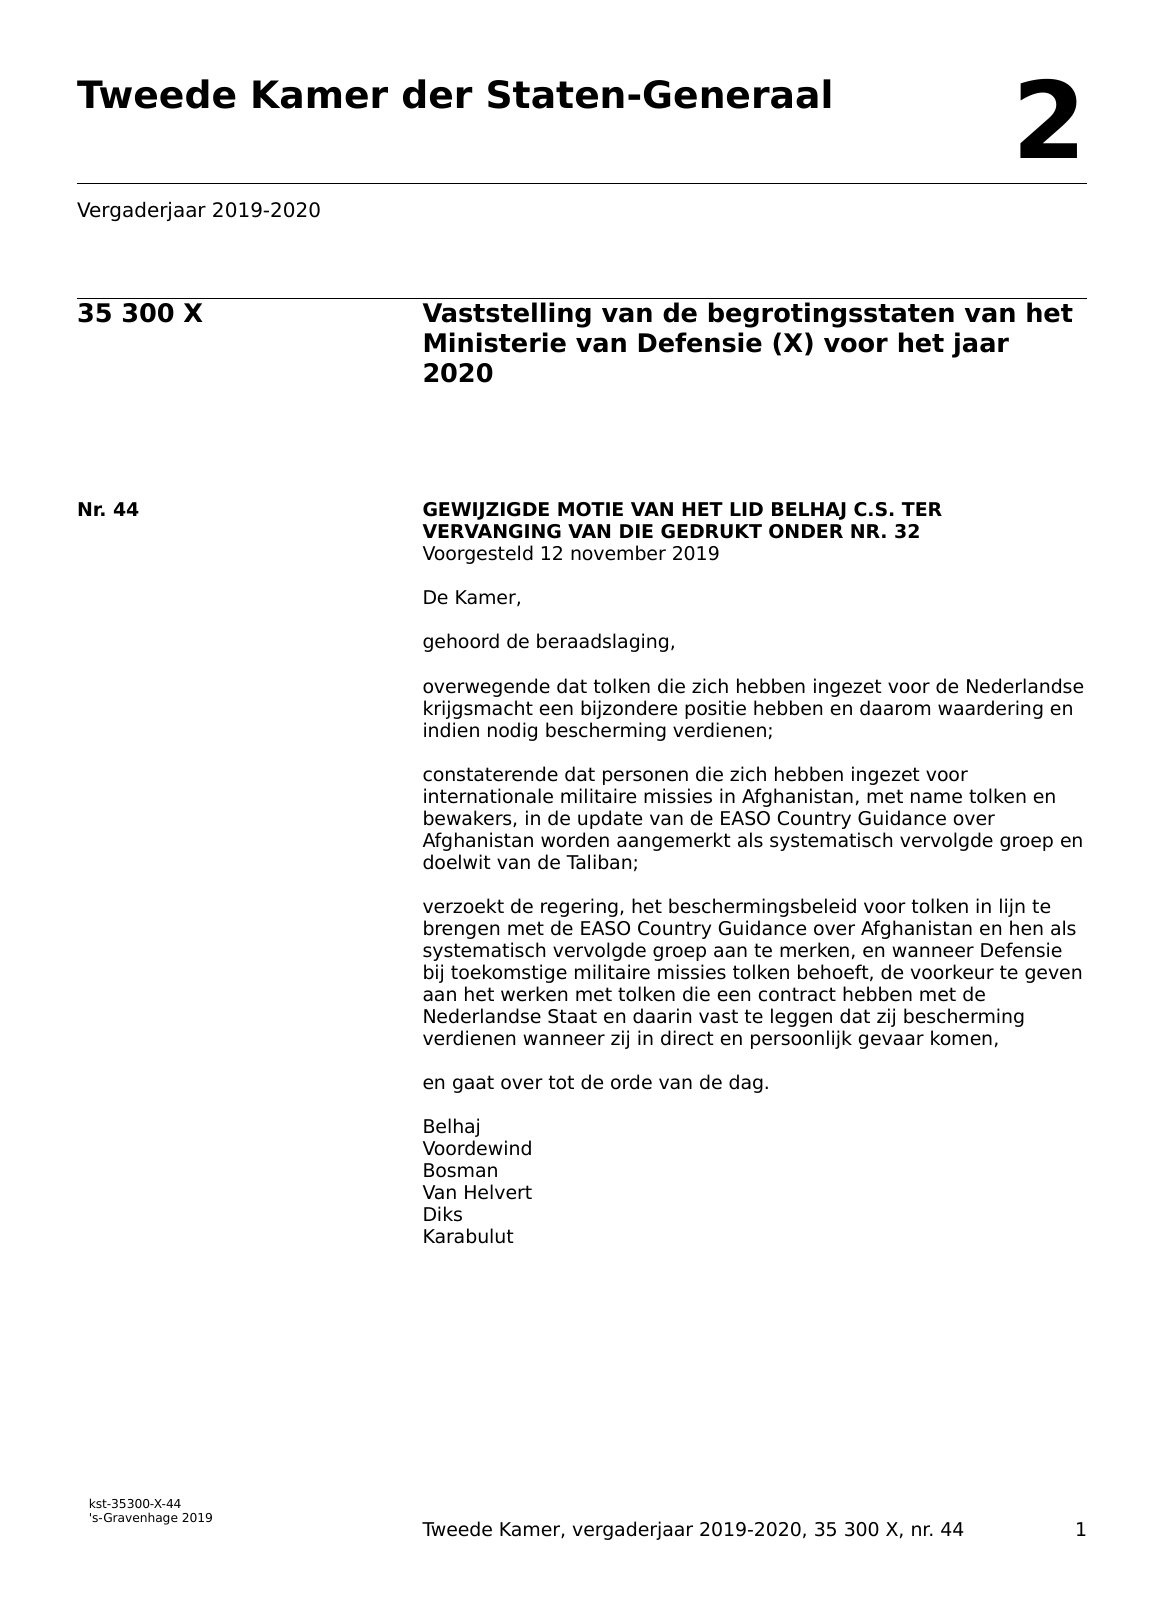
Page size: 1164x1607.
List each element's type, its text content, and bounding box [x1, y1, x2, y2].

text 's-Gravenhage 2019 [88, 1511, 323, 1525]
table_header 2 [886, 59, 1087, 183]
subtitle Nr. 44 GEWIJZIGDE MOTIE VAN HET LID BELHAJ C.S. TER VERVANGING VAN DIE GEDRUKT ONDER NR. 32 [77, 499, 1087, 543]
text Voordewind [422, 1138, 1087, 1160]
text Bosman [422, 1160, 1087, 1182]
table_header Tweede Kamer der Staten-Generaal [77, 59, 886, 183]
text kst-35300-X-44 [88, 1497, 323, 1511]
text gehoord de beraadslaging, [422, 631, 1087, 653]
text constaterende dat personen die zich hebben ingezet voor internationale militaire missies in Afghanistan, met name tolken en bewakers, in de update van de EASO Country Guidance over Afghanistan worden aangemerkt als systematisch vervolgde groep en doelwit van de Taliban; [422, 764, 1087, 873]
text Belhaj [422, 1116, 1087, 1138]
text Diks [422, 1204, 1087, 1226]
subtitle 35 300 X Vaststelling van de begrotingsstaten van het Ministerie van Defensie (X) voor het jaar 2020 [77, 299, 1087, 388]
text Voorgesteld 12 november 2019 [422, 543, 1087, 565]
text overwegende dat tolken die zich hebben ingezet voor de Nederlandse krijgsmacht een bijzondere positie hebben en daarom waardering en indien nodig bescherming verdienen; [422, 676, 1087, 741]
text Karabulut [422, 1226, 1087, 1248]
table_cell Vergaderjaar 2019-2020 [77, 184, 1087, 298]
text De Kamer, [422, 587, 1087, 609]
text en gaat over tot de orde van de dag. [422, 1072, 1087, 1094]
text Van Helvert [422, 1182, 1087, 1204]
text verzoekt de regering, het beschermingsbeleid voor tolken in lijn te brengen met de EASO Country Guidance over Afghanistan en hen als systematisch vervolgde groep aan te merken, en wanneer Defensie bij toekomstige militaire missies tolken behoeft, de voorkeur te geven aan het werken met tolken die een contract hebben met de Nederlandse Staat en daarin vast te leggen dat zij bescherming verdienen wanneer zij in direct en persoonlijk gevaar komen, [422, 896, 1087, 1049]
